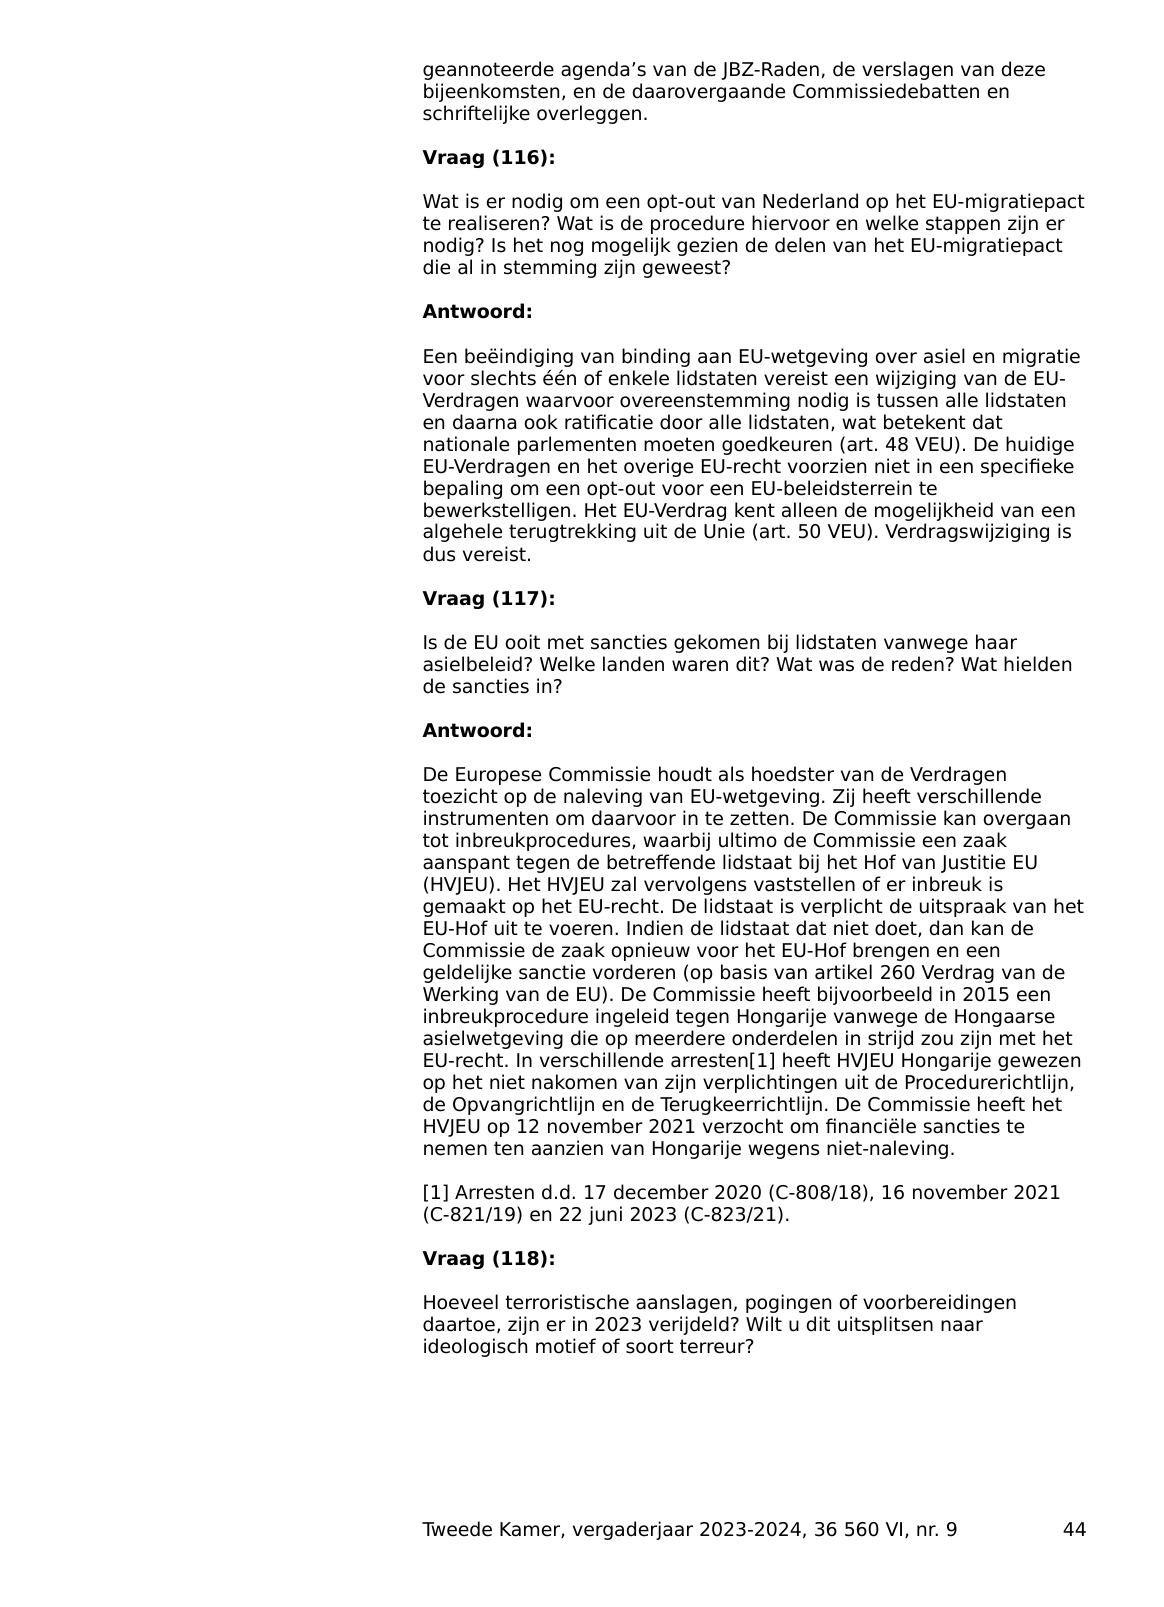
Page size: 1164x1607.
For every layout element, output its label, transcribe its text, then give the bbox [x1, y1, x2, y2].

text Een beëindiging van binding aan EU-wetgeving over asiel en migratie voor slechts één of enkele lidstaten vereist een wijziging van de EU-Verdragen waarvoor overeenstemming nodig is tussen alle lidstaten en daarna ook ratificatie door alle lidstaten, wat betekent dat nationale parlementen moeten goedkeuren (art. 48 VEU). De huidige EU-Verdragen en het overige EU-recht voorzien niet in een specifieke bepaling om een opt-out voor een EU-beleidsterrein te bewerkstelligen. Het EU-Verdrag kent alleen de mogelijkheid van een algehele terugtrekking uit de Unie (art. 50 VEU). Verdragswijziging is dus vereist. [422, 346, 1087, 565]
subtitle Antwoord: [422, 720, 1087, 742]
subtitle Antwoord: [422, 301, 1087, 323]
text geannoteerde agenda’s van de JBZ-Raden, de verslagen van deze bijeenkomsten, en de daarovergaande Commissiedebatten en schriftelijke overleggen. [422, 59, 1087, 125]
subtitle Vraag (118): [422, 1248, 1087, 1270]
text [1] Arresten d.d. 17 december 2020 (C-808/18), 16 november 2021 (C-821/19) en 22 juni 2023 (C-823/21). [422, 1182, 1087, 1226]
text De Europese Commissie houdt als hoedster van de Verdragen toezicht op de naleving van EU-wetgeving. Zij heeft verschillende instrumenten om daarvoor in te zetten. De Commissie kan overgaan tot inbreukprocedures, waarbij ultimo de Commissie een zaak aanspant tegen de betreffende lidstaat bij het Hof van Justitie EU (HVJEU). Het HVJEU zal vervolgens vaststellen of er inbreuk is gemaakt op het EU-recht. De lidstaat is verplicht de uitspraak van het EU-Hof uit te voeren. Indien de lidstaat dat niet doet, dan kan de Commissie de zaak opnieuw voor het EU-Hof brengen en een geldelijke sanctie vorderen (op basis van artikel 260 Verdrag van de Werking van de EU). De Commissie heeft bijvoorbeeld in 2015 een inbreukprocedure ingeleid tegen Hongarije vanwege de Hongaarse asielwetgeving die op meerdere onderdelen in strijd zou zijn met het EU-recht. In verschillende arresten[1] heeft HVJEU Hongarije gewezen op het niet nakomen van zijn verplichtingen uit de Procedurerichtlijn, de Opvangrichtlijn en de Terugkeerrichtlijn. De Commissie heeft het HVJEU op 12 november 2021 verzocht om financiële sancties te nemen ten aanzien van Hongarije wegens niet-naleving. [422, 764, 1087, 1160]
text Hoeveel terroristische aanslagen, pogingen of voorbereidingen daartoe, zijn er in 2023 verijdeld? Wilt u dit uitsplitsen naar ideologisch motief of soort terreur? [422, 1292, 1087, 1358]
subtitle Vraag (117): [422, 588, 1087, 609]
text Is de EU ooit met sancties gekomen bij lidstaten vanwege haar asielbeleid? Welke landen waren dit? Wat was de reden? Wat hielden de sancties in? [422, 632, 1087, 698]
text Wat is er nodig om een opt-out van Nederland op het EU-migratiepact te realiseren? Wat is de procedure hiervoor en welke stappen zijn er nodig? Is het nog mogelijk gezien de delen van het EU-migratiepact die al in stemming zijn geweest? [422, 191, 1087, 279]
subtitle Vraag (116): [422, 147, 1087, 169]
